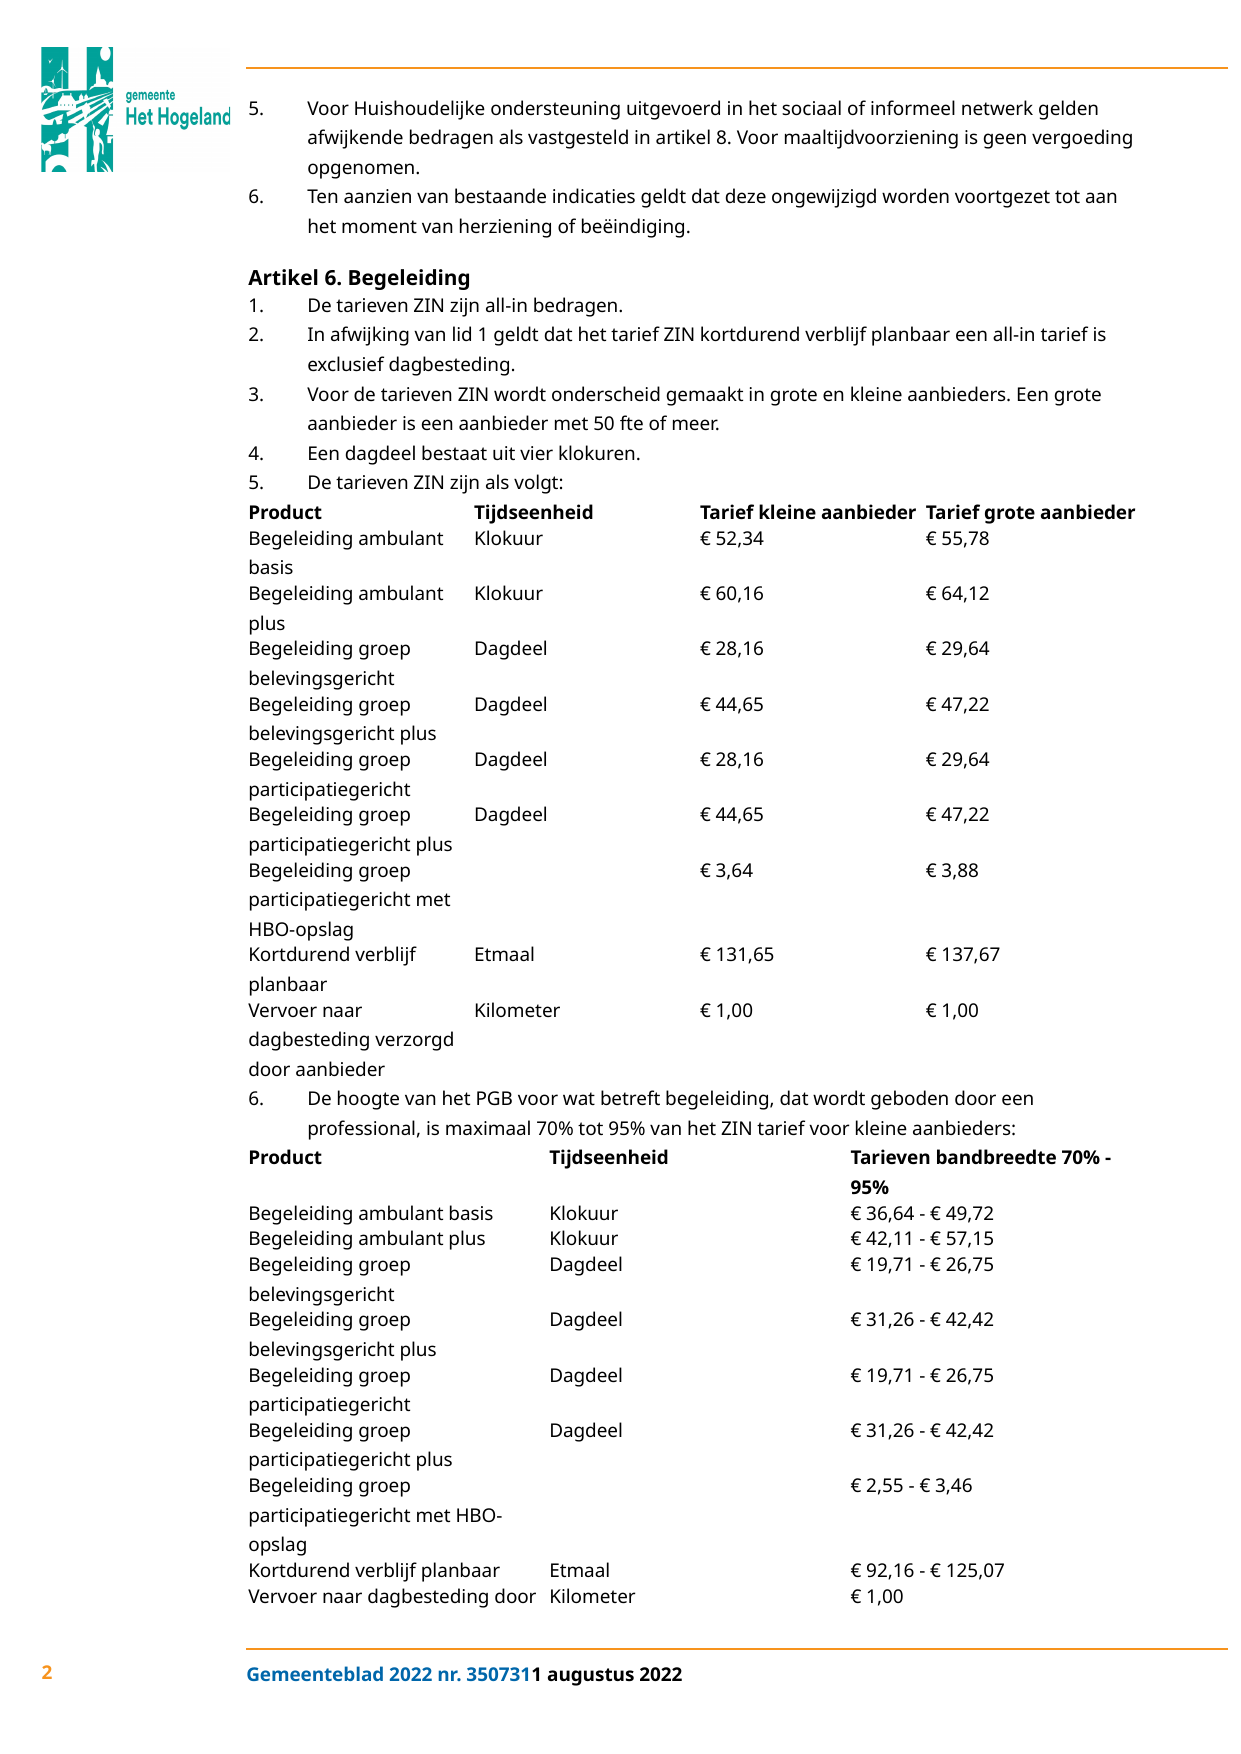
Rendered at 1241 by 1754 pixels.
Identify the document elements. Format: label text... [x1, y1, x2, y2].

list Voor de tarieven ZIN wordt onderscheid gemaakt in grote en kleine aanbieders. Een grote aanbieder is een aanbieder met 50 fte of meer. [248, 381, 1152, 436]
text Artikel 6. Begeleiding [248, 263, 1152, 292]
table_cell Etmaal [549, 1557, 850, 1583]
table_cell Begeleiding groep participatiegericht [248, 1362, 549, 1417]
table_cell [549, 1473, 850, 1557]
table_cell Dagdeel [474, 636, 700, 691]
list Ten aanzien van bestaande indicaties geldt dat deze ongewijzigd worden voortgezet tot aan het moment van herziening of beëindiging. [248, 183, 1152, 239]
table_cell Dagdeel [549, 1306, 850, 1362]
table_cell Klokuur [474, 580, 700, 636]
table_cell € 31,26 - € 42,42 [850, 1306, 1152, 1362]
table_cell Begeleiding groep participatiegericht plus [248, 801, 474, 857]
table_header Tijdseenheid [474, 499, 700, 525]
table_header Product [248, 499, 474, 525]
table_cell Begeleiding groep participatiegericht met HBO-opslag [248, 1473, 549, 1557]
table_header Tijdseenheid [549, 1144, 850, 1200]
table_cell € 44,65 [700, 801, 926, 857]
table_cell € 1,00 [700, 997, 926, 1082]
table_cell Etmaal [474, 942, 700, 997]
table_cell Begeleiding groep belevingsgericht plus [248, 691, 474, 746]
picture [41, 47, 231, 172]
table_cell € 1,00 [926, 997, 1152, 1082]
table_cell Klokuur [474, 525, 700, 580]
table_cell € 55,78 [926, 525, 1152, 580]
table_cell Kilometer [474, 997, 700, 1082]
table_cell Dagdeel [549, 1251, 850, 1306]
table_cell Dagdeel [549, 1362, 850, 1417]
table_cell € 137,67 [926, 942, 1152, 997]
table_cell Begeleiding groep belevingsgericht plus [248, 1306, 549, 1362]
list Een dagdeel bestaat uit vier klokuren. [248, 440, 1152, 466]
table_cell Dagdeel [474, 691, 700, 746]
table_cell Begeleiding groep belevingsgericht [248, 636, 474, 691]
list De tarieven ZIN zijn als volgt: [248, 469, 1152, 495]
table_cell € 131,65 [700, 942, 926, 997]
table_cell Dagdeel [549, 1417, 850, 1472]
table_cell Kortdurend verblijf planbaar [248, 942, 474, 997]
table_cell Kilometer [549, 1583, 850, 1609]
table_cell € 47,22 [926, 801, 1152, 857]
table_cell € 1,00 [850, 1583, 1152, 1609]
table_cell € 2,55 - € 3,46 [850, 1473, 1152, 1557]
table_cell Begeleiding groep participatiegericht met HBO-opslag [248, 857, 474, 942]
table_cell Dagdeel [474, 746, 700, 801]
list De hoogte van het PGB voor wat betreft begeleiding, dat wordt geboden door een professional, is maximaal 70% tot 95% van het ZIN tarief voor kleine aanbieders: [248, 1085, 1152, 1140]
table_cell Kortdurend verblijf planbaar [248, 1557, 549, 1583]
table_cell € 52,34 [700, 525, 926, 580]
table_cell € 47,22 [926, 691, 1152, 746]
table_cell € 3,64 [700, 857, 926, 942]
table_cell Vervoer naar dagbesteding door [248, 1583, 549, 1609]
table_cell € 28,16 [700, 746, 926, 801]
table_cell Begeleiding groep belevingsgericht [248, 1251, 549, 1306]
table_cell Dagdeel [474, 801, 700, 857]
table_cell Klokuur [549, 1200, 850, 1225]
table_header Tarief kleine aanbieder [700, 499, 926, 525]
table_cell Begeleiding groep participatiegericht plus [248, 1417, 549, 1472]
table_cell € 36,64 - € 49,72 [850, 1200, 1152, 1225]
table_cell € 28,16 [700, 636, 926, 691]
table_cell € 42,11 - € 57,15 [850, 1225, 1152, 1251]
table_cell € 64,12 [926, 580, 1152, 636]
table_cell € 19,71 - € 26,75 [850, 1251, 1152, 1306]
table_cell € 44,65 [700, 691, 926, 746]
table_header Product [248, 1144, 549, 1200]
list In afwijking van lid 1 geldt dat het tarief ZIN kortdurend verblijf planbaar een all-in tarief is exclusief dagbesteding. [248, 322, 1152, 377]
table_cell Begeleiding groep participatiegericht [248, 746, 474, 801]
table_header Tarief grote aanbieder [926, 499, 1152, 525]
table_cell € 60,16 [700, 580, 926, 636]
table_cell Klokuur [549, 1225, 850, 1251]
list Voor Huishoudelijke ondersteuning uitgevoerd in het sociaal of informeel netwerk gelden afwijkende bedragen als vastgesteld in artikel 8. Voor maaltijdvoorziening is geen vergoeding opgenomen. [248, 95, 1152, 180]
table_cell Begeleiding ambulant plus [248, 580, 474, 636]
table_cell € 92,16 - € 125,07 [850, 1557, 1152, 1583]
table_cell € 19,71 - € 26,75 [850, 1362, 1152, 1417]
table_cell € 29,64 [926, 636, 1152, 691]
table_cell Begeleiding ambulant basis [248, 1200, 549, 1225]
table_cell Vervoer naar dagbesteding verzorgd door aanbieder [248, 997, 474, 1082]
list De tarieven ZIN zijn all-in bedragen. [248, 292, 1152, 318]
table_cell [474, 857, 700, 942]
table_cell € 3,88 [926, 857, 1152, 942]
table_cell Begeleiding ambulant plus [248, 1225, 549, 1251]
table_header Tarieven bandbreedte 70% - 95% [850, 1144, 1152, 1200]
table_cell € 31,26 - € 42,42 [850, 1417, 1152, 1472]
table_cell Begeleiding ambulant basis [248, 525, 474, 580]
table_cell € 29,64 [926, 746, 1152, 801]
